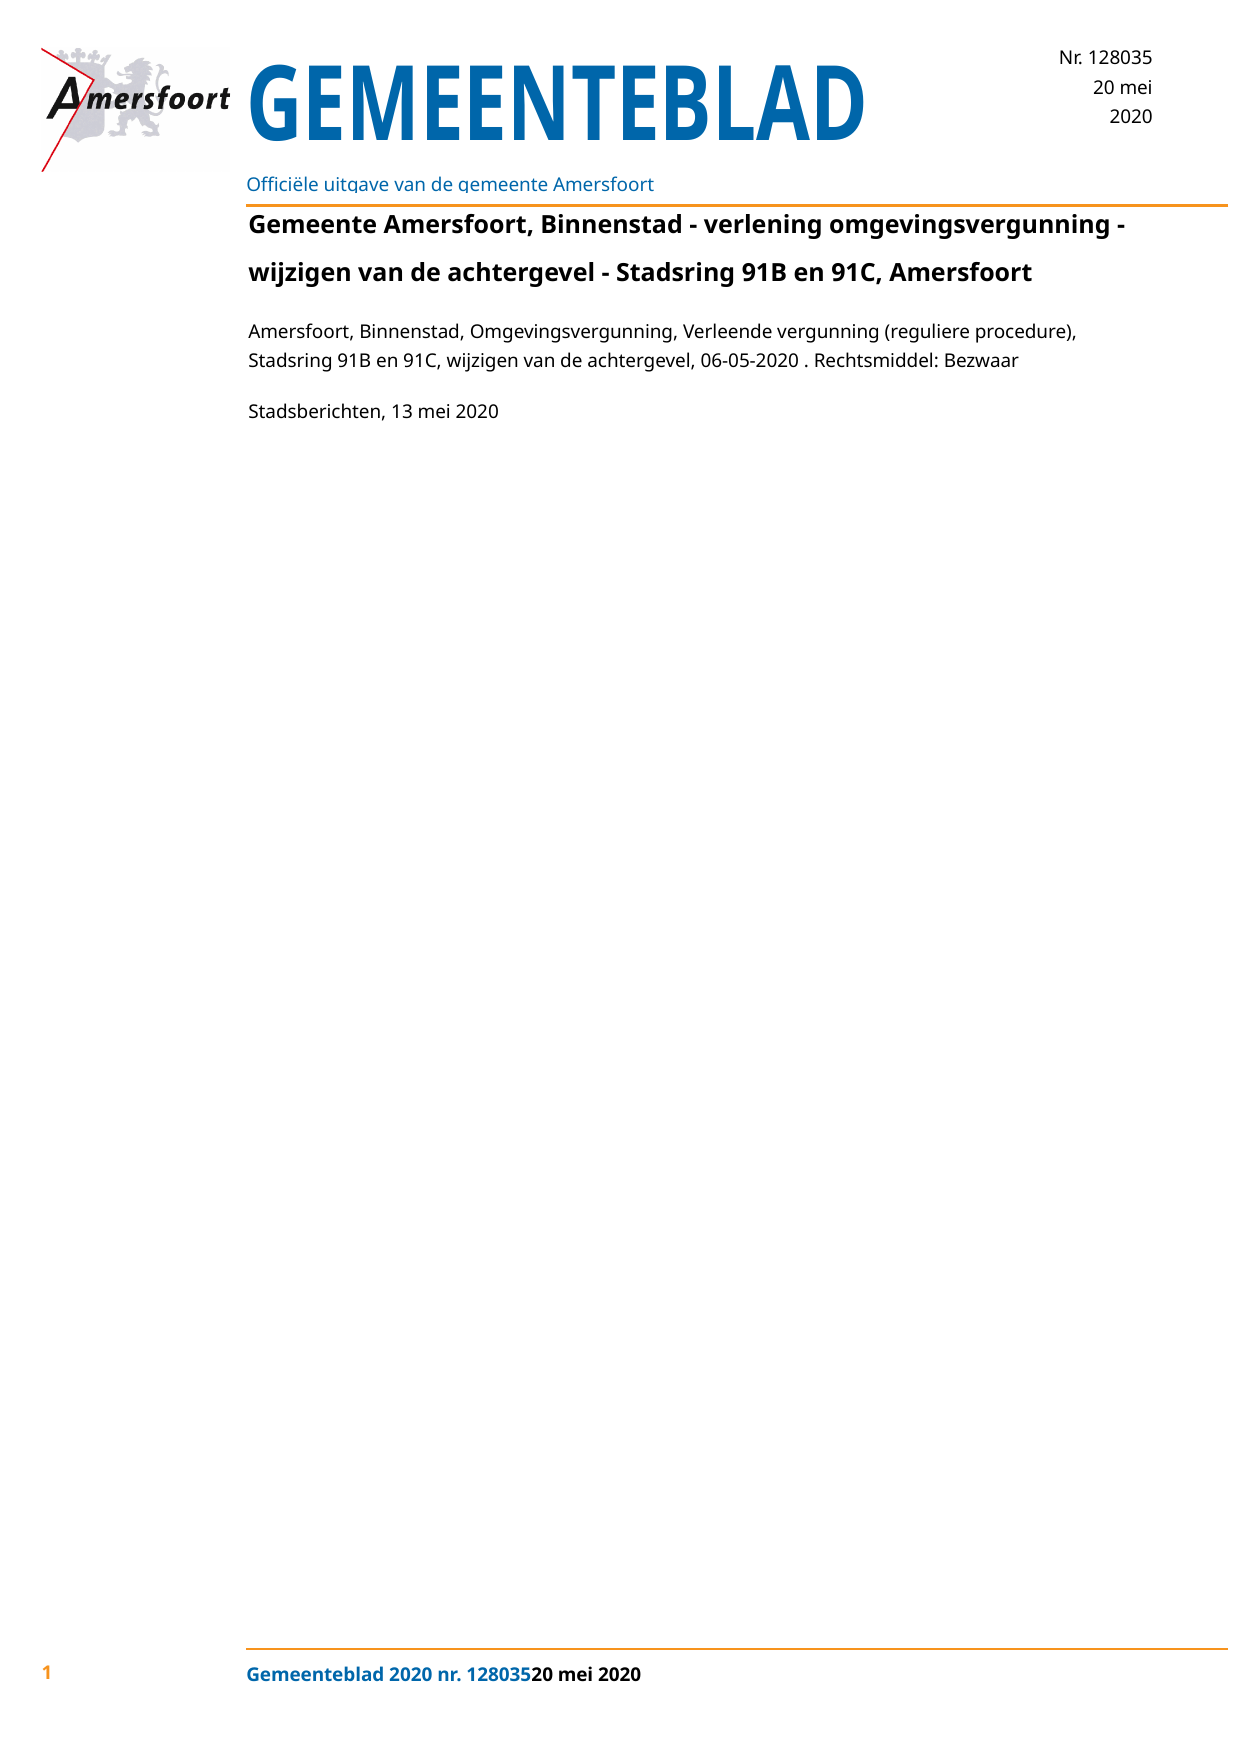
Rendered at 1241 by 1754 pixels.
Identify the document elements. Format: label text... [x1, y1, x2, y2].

text Stadsberichten, 13 mei 2020 [248, 398, 1152, 424]
picture [41, 47, 231, 172]
text Amersfoort, Binnenstad, Omgevingsvergunning, Verleende vergunning (reguliere procedure), Stadsring 91B en 91C, wijzigen van de achtergevel, 06-05-2020 . Rechtsmiddel: Bezwaar [248, 318, 1152, 373]
text Gemeente Amersfoort, Binnenstad - verlening omgevingsvergunning - wijzigen van de achtergevel - Stadsring 91B en 91C, Amersfoort [248, 207, 1152, 288]
